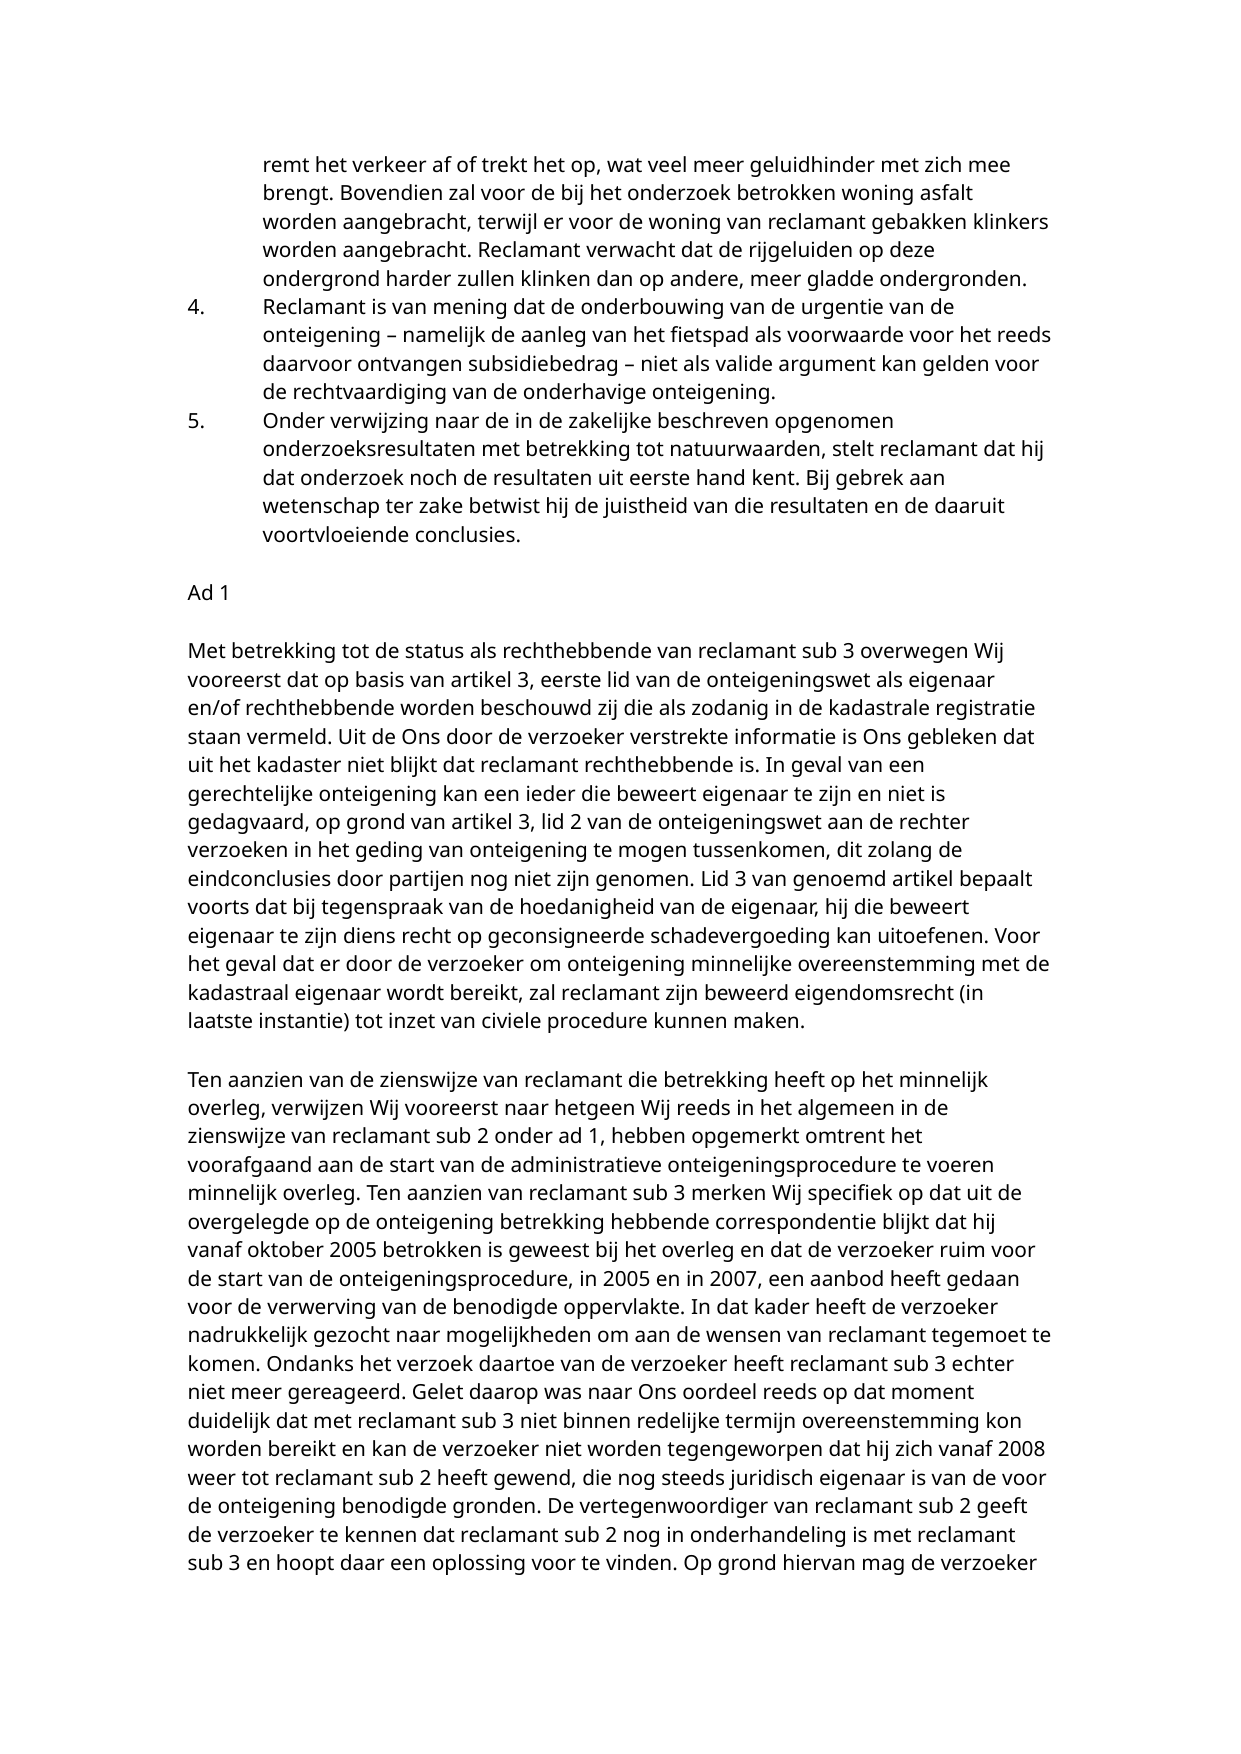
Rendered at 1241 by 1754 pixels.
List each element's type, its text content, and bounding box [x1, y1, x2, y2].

list Reclamant is van mening dat de onderbouwing van de urgentie van de onteigening – namelijk de aanleg van het fietspad als voorwaarde voor het reeds daarvoor ontvangen subsidiebedrag – niet als valide argument kan gelden voor de rechtvaardiging van de onderhavige onteigening. [187, 292, 1053, 406]
text Met betrekking tot de status als rechthebbende van reclamant sub 3 overwegen Wij vooreerst dat op basis van artikel 3, eerste lid van de onteigeningswet als eigenaar en/of rechthebbende worden beschouwd zij die als zodanig in de kadastrale registratie staan vermeld. Uit de Ons door de verzoeker verstrekte informatie is Ons gebleken dat uit het kadaster niet blijkt dat reclamant rechthebbende is. In geval van een gerechtelijke onteigening kan een ieder die beweert eigenaar te zijn en niet is gedagvaard, op grond van artikel 3, lid 2 van de onteigeningswet aan de rechter verzoeken in het geding van onteigening te mogen tussenkomen, dit zolang de eindconclusies door partijen nog niet zijn genomen. Lid 3 van genoemd artikel bepaalt voorts dat bij tegenspraak van de hoedanigheid van de eigenaar, hij die beweert eigenaar te zijn diens recht op geconsigneerde schadevergoeding kan uitoefenen. Voor het geval dat er door de verzoeker om onteigening minnelijke overeenstemming met de kadastraal eigenaar wordt bereikt, zal reclamant zijn beweerd eigendomsrecht (in laatste instantie) tot inzet van civiele procedure kunnen maken. [187, 637, 1053, 1035]
list remt het verkeer af of trekt het op, wat veel meer geluidhinder met zich mee brengt. Bovendien zal voor de bij het onderzoek betrokken woning asfalt worden aangebracht, terwijl er voor de woning van reclamant gebakken klinkers worden aangebracht. Reclamant verwacht dat de rijgeluiden op deze ondergrond harder zullen klinken dan op andere, meer gladde ondergronden. [187, 150, 1053, 292]
text Ad 1 [187, 578, 1053, 607]
text Ten aanzien van de zienswijze van reclamant die betrekking heeft op het minnelijk overleg, verwijzen Wij vooreerst naar hetgeen Wij reeds in het algemeen in de zienswijze van reclamant sub 2 onder ad 1, hebben opgemerkt omtrent het voorafgaand aan de start van de administratieve onteigeningsprocedure te voeren minnelijk overleg. Ten aanzien van reclamant sub 3 merken Wij specifiek op dat uit de overgelegde op de onteigening betrekking hebbende correspondentie blijkt dat hij vanaf oktober 2005 betrokken is geweest bij het overleg en dat de verzoeker ruim voor de start van de onteigeningsprocedure, in 2005 en in 2007, een aanbod heeft gedaan voor de verwerving van de benodigde oppervlakte. In dat kader heeft de verzoeker nadrukkelijk gezocht naar mogelijkheden om aan de wensen van reclamant tegemoet te komen. Ondanks het verzoek daartoe van de verzoeker heeft reclamant sub 3 echter niet meer gereageerd. Gelet daarop was naar Ons oordeel reeds op dat moment duidelijk dat met reclamant sub 3 niet binnen redelijke termijn overeenstemming kon worden bereikt en kan de verzoeker niet worden tegengeworpen dat hij zich vanaf 2008 weer tot reclamant sub 2 heeft gewend, die nog steeds juridisch eigenaar is van de voor de onteigening benodigde gronden. De vertegenwoordiger van reclamant sub 2 geeft de verzoeker te kennen dat reclamant sub 2 nog in onderhandeling is met reclamant sub 3 en hoopt daar een oplossing voor te vinden. Op grond hiervan mag de verzoeker [187, 1065, 1053, 1577]
list Onder verwijzing naar de in de zakelijke beschreven opgenomen onderzoeksresultaten met betrekking tot natuurwaarden, stelt reclamant dat hij dat onderzoek noch de resultaten uit eerste hand kent. Bij gebrek aan wetenschap ter zake betwist hij de juistheid van die resultaten en de daaruit voortvloeiende conclusies. [187, 406, 1053, 548]
